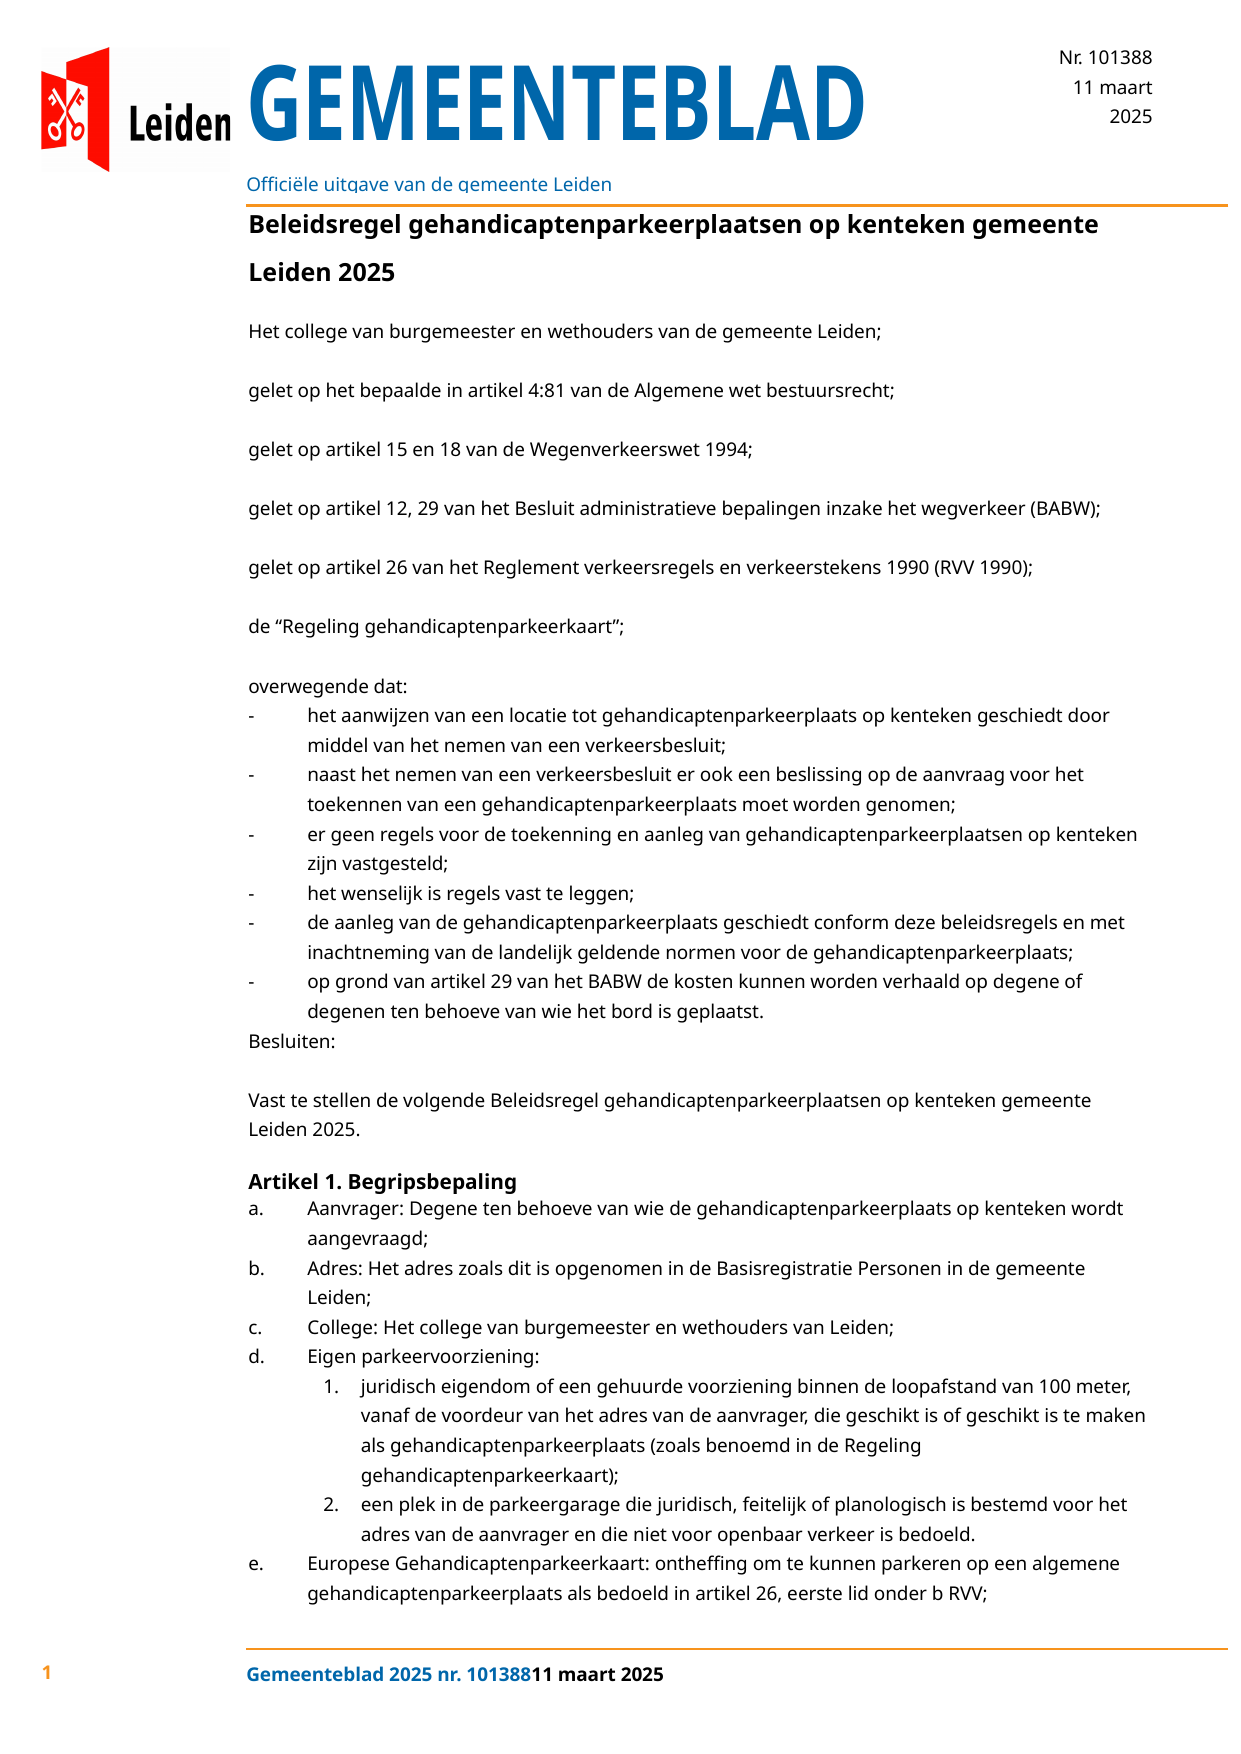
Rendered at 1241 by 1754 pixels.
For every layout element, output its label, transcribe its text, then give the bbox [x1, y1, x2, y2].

list een plek in de parkeergarage die juridisch, feitelijk of planologisch is bestemd voor het adres van de aanvrager en die niet voor openbaar verkeer is bedoeld. [323, 1491, 1152, 1547]
text Beleidsregel gehandicaptenparkeerplaatsen op kenteken gemeente Leiden 2025 [248, 207, 1152, 288]
picture [41, 47, 231, 172]
list Europese Gehandicaptenparkeerkaart: ontheffing om te kunnen parkeren op een algemene gehandicaptenparkeerplaats als bedoeld in artikel 26, eerste lid onder b RVV; [248, 1551, 1152, 1606]
list Eigen parkeervoorziening: [248, 1343, 1152, 1369]
list juridisch eigendom of een gehuurde voorziening binnen de loopafstand van 100 meter, vanaf de voordeur van het adres van de aanvrager, die geschikt is of geschikt is te maken als gehandicaptenparkeerplaats (zoals benoemd in de Regeling gehandicaptenparkeerkaart); [323, 1373, 1152, 1487]
list het aanwijzen van een locatie tot gehandicaptenparkeerplaats op kenteken geschiedt door middel van het nemen van een verkeersbesluit; [248, 702, 1152, 758]
list op grond van artikel 29 van het BABW de kosten kunnen worden verhaald op degene of degenen ten behoeve van wie het bord is geplaatst. [248, 969, 1152, 1024]
list het wenselijk is regels vast te leggen; [248, 880, 1152, 906]
text Artikel 1. Begripsbepaling [248, 1167, 1152, 1196]
list Aanvrager: Degene ten behoeve van wie de gehandicaptenparkeerplaats op kenteken wordt aangevraagd; [248, 1196, 1152, 1251]
list de aanleg van de gehandicaptenparkeerplaats geschiedt conform deze beleidsregels en met inachtneming van de landelijk geldende normen voor de gehandicaptenparkeerplaats; [248, 909, 1152, 965]
text gelet op artikel 15 en 18 van de Wegenverkeerswet 1994; [248, 436, 1152, 462]
text Besluiten: [248, 1028, 1152, 1054]
text gelet op het bepaalde in artikel 4:81 van de Algemene wet bestuursrecht; [248, 377, 1152, 403]
text overwegende dat: [248, 673, 1152, 699]
list Adres: Het adres zoals dit is opgenomen in de Basisregistratie Personen in de gemeente Leiden; [248, 1255, 1152, 1310]
text gelet op artikel 26 van het Reglement verkeersregels en verkeerstekens 1990 (RVV 1990); [248, 554, 1152, 580]
text gelet op artikel 12, 29 van het Besluit administratieve bepalingen inzake het wegverkeer (BABW); [248, 495, 1152, 521]
list naast het nemen van een verkeersbesluit er ook een beslissing op de aanvraag voor het toekennen van een gehandicaptenparkeerplaats moet worden genomen; [248, 762, 1152, 817]
list College: Het college van burgemeester en wethouders van Leiden; [248, 1314, 1152, 1339]
text de “Regeling gehandicaptenparkeerkaart”; [248, 614, 1152, 639]
list er geen regels voor de toekenning en aanleg van gehandicaptenparkeerplaatsen op kenteken zijn vastgesteld; [248, 821, 1152, 876]
text Vast te stellen de volgende Beleidsregel gehandicaptenparkeerplaatsen op kenteken gemeente Leiden 2025. [248, 1087, 1152, 1142]
text Het college van burgemeester en wethouders van de gemeente Leiden; [248, 318, 1152, 344]
